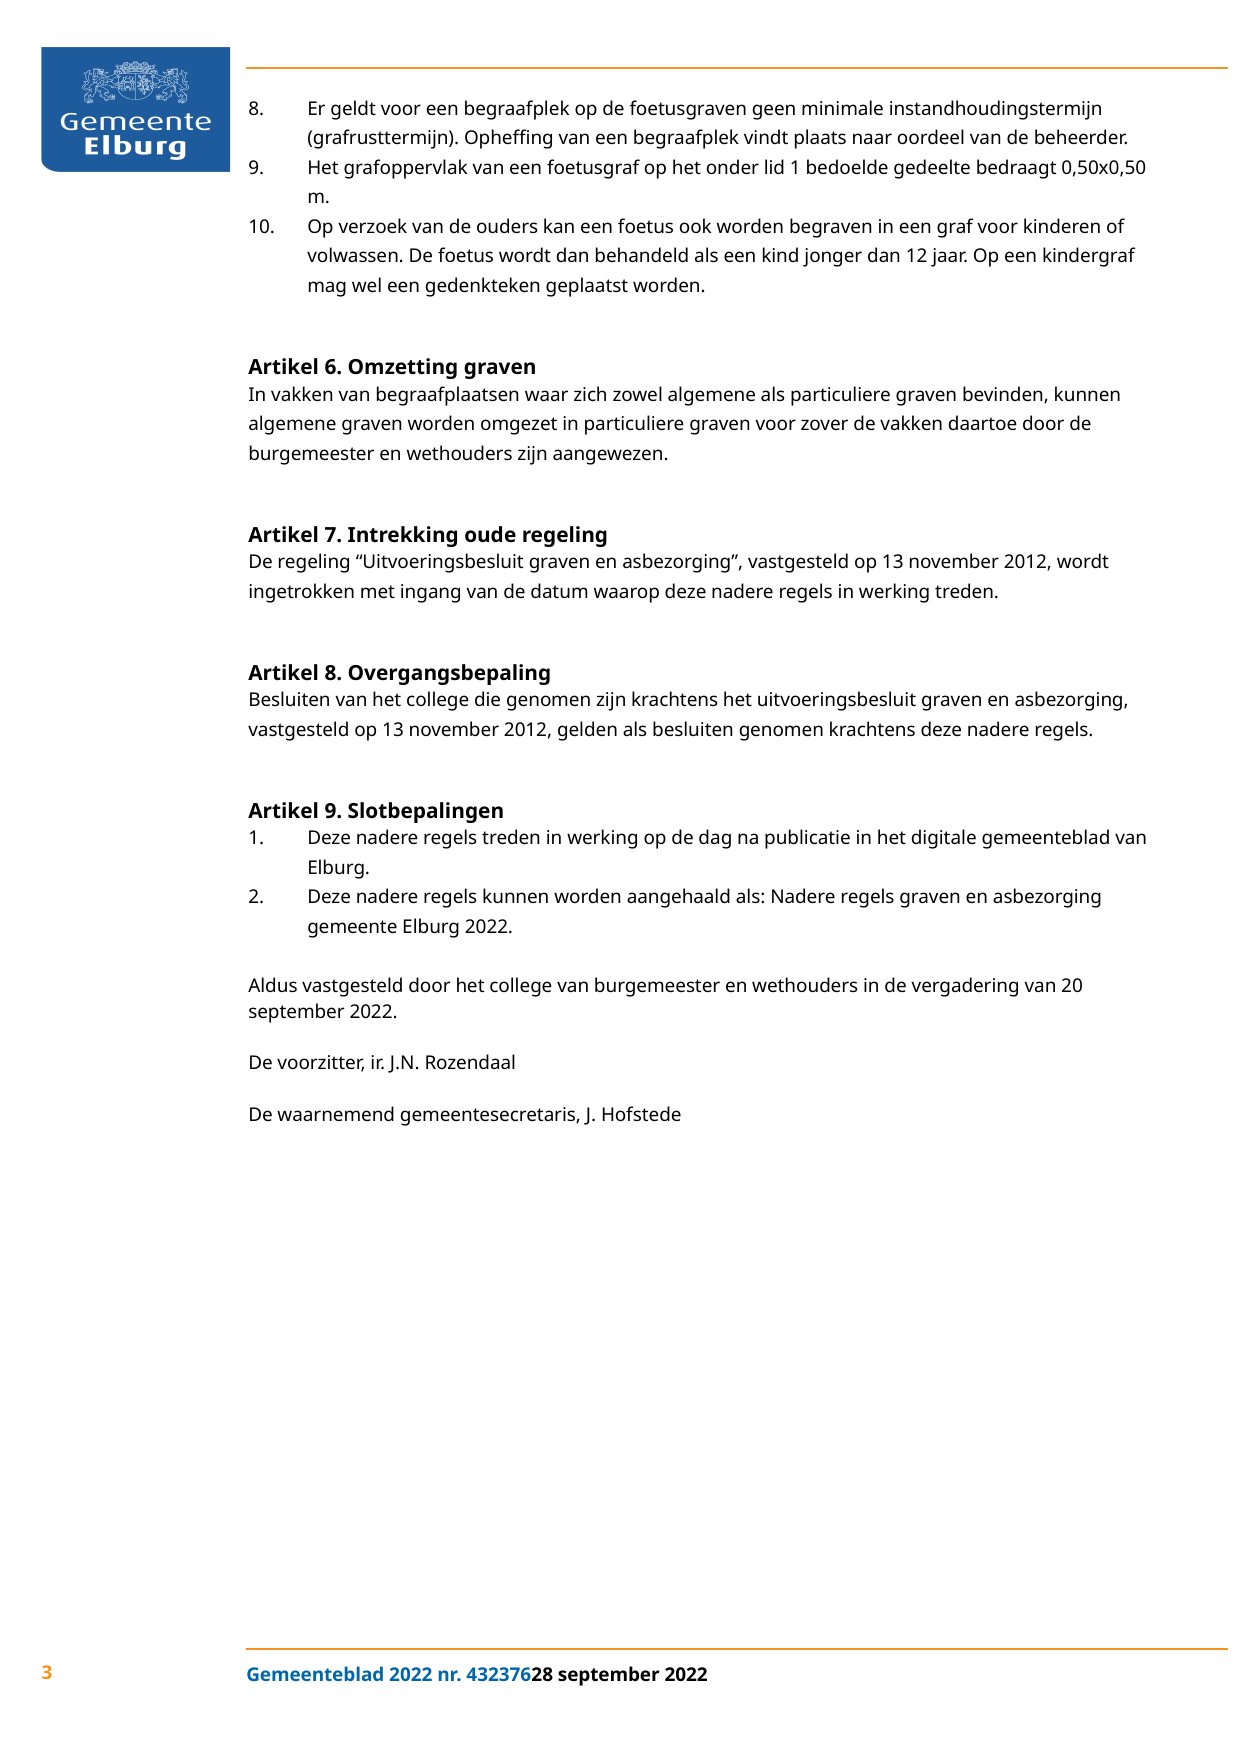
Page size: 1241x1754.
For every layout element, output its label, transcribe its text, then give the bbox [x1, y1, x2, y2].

text Aldus vastgesteld door het college van burgemeester en wethouders in de vergadering van 20 september 2022. [248, 972, 1152, 1024]
list Op verzoek van de ouders kan een foetus ook worden begraven in een graf voor kinderen of volwassen. De foetus wordt dan behandeld als een kind jonger dan 12 jaar. Op een kindergraf mag wel een gedenkteken geplaatst worden. [248, 213, 1152, 298]
text Artikel 9. Slotbepalingen [248, 796, 1152, 824]
list Deze nadere regels kunnen worden aangehaald als: Nadere regels graven en asbezorging gemeente Elburg 2022. [248, 883, 1152, 939]
picture [41, 47, 231, 172]
text In vakken van begraafplaatsen waar zich zowel algemene als particuliere graven bevinden, kunnen algemene graven worden omgezet in particuliere graven voor zover de vakken daartoe door de burgemeester en wethouders zijn aangewezen. [248, 381, 1152, 466]
text Artikel 8. Overgangsbepaling [248, 658, 1152, 686]
text Artikel 7. Intrekking oude regeling [248, 520, 1152, 548]
list Het grafoppervlak van een foetusgraf op het onder lid 1 bedoelde gedeelte bedraagt 0,50x0,50 m. [248, 154, 1152, 209]
text De regeling “Uitvoeringsbesluit graven en asbezorging”, vastgesteld op 13 november 2012, wordt ingetrokken met ingang van de datum waarop deze nadere regels in werking treden. [248, 548, 1152, 604]
list Deze nadere regels treden in werking op de dag na publicatie in het digitale gemeenteblad van Elburg. [248, 824, 1152, 880]
text De voorzitter, ir. J.N. Rozendaal [248, 1049, 1152, 1075]
text Besluiten van het college die genomen zijn krachtens het uitvoeringsbesluit graven en asbezorging, vastgesteld op 13 november 2012, gelden als besluiten genomen krachtens deze nadere regels. [248, 686, 1152, 742]
list Er geldt voor een begraafplek op de foetusgraven geen minimale instandhoudingstermijn (grafrusttermijn). Opheffing van een begraafplek vindt plaats naar oordeel van de beheerder. [248, 95, 1152, 150]
text Artikel 6. Omzetting graven [248, 352, 1152, 381]
text De waarnemend gemeentesecretaris, J. Hofstede [248, 1101, 1152, 1127]
